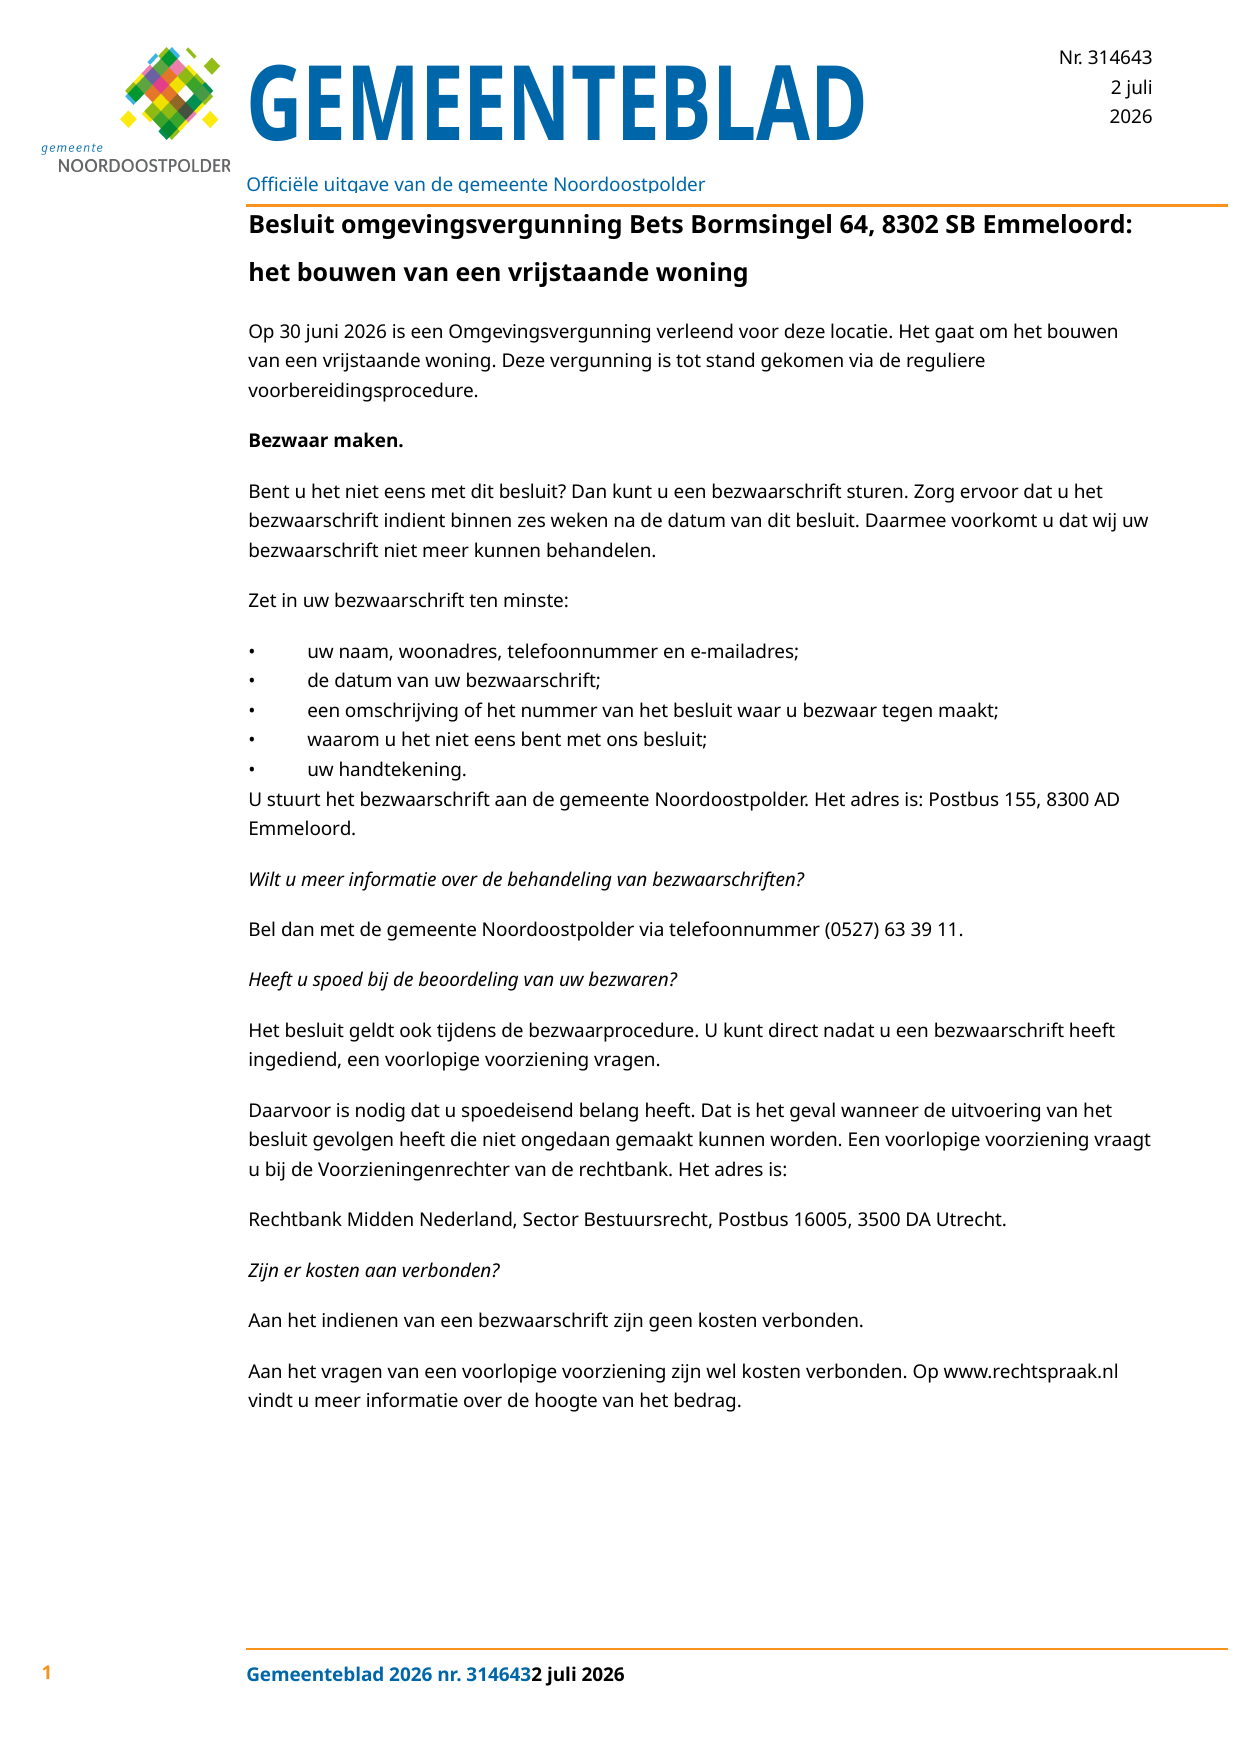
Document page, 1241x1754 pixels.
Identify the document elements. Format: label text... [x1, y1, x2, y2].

text Bezwaar maken. [248, 427, 1152, 453]
text Aan het indienen van een bezwaarschrift zijn geen kosten verbonden. [248, 1307, 1152, 1333]
text Zet in uw bezwaarschrift ten minste: [248, 587, 1152, 613]
text U stuurt het bezwaarschrift aan de gemeente Noordoostpolder. Het adres is: Postbus 155, 8300 AD Emmeloord. [248, 786, 1152, 841]
text Op 30 juni 2026 is een Omgevingsvergunning verleend voor deze locatie. Het gaat om het bouwen van een vrijstaande woning. Deze vergunning is tot stand gekomen via de reguliere voorbereidingsprocedure. [248, 318, 1152, 403]
text Rechtbank Midden Nederland, Sector Bestuursrecht, Postbus 16005, 3500 DA Utrecht. [248, 1207, 1152, 1232]
list een omschrijving of het nummer van het besluit waar u bezwaar tegen maakt; [248, 697, 1152, 723]
text Bent u het niet eens met dit besluit? Dan kunt u een bezwaarschrift sturen. Zorg ervoor dat u het bezwaarschrift indient binnen zes weken na de datum van dit besluit. Daarmee voorkomt u dat wij uw bezwaarschrift niet meer kunnen behandelen. [248, 478, 1152, 563]
list uw handtekening. [248, 756, 1152, 782]
text Het besluit geldt ook tijdens de bezwaarprocedure. U kunt direct nadat u een bezwaarschrift heeft ingediend, een voorlopige voorziening vragen. [248, 1017, 1152, 1072]
text Besluit omgevingsvergunning Bets Bormsingel 64, 8302 SB Emmeloord: het bouwen van een vrijstaande woning [248, 207, 1152, 288]
text Heeft u spoed bij de beoordeling van uw bezwaren? [248, 967, 1152, 992]
picture [41, 47, 231, 172]
text Zijn er kosten aan verbonden? [248, 1257, 1152, 1283]
text Aan het vragen van een voorlopige voorziening zijn wel kosten verbonden. Op www.rechtspraak.nl vindt u meer informatie over de hoogte van het bedrag. [248, 1358, 1152, 1413]
text Daarvoor is nodig dat u spoedeisend belang heeft. Dat is het geval wanneer de uitvoering van het besluit gevolgen heeft die niet ongedaan gemaakt kunnen worden. Een voorlopige voorziening vraagt u bij de Voorzieningenrechter van de rechtbank. Het adres is: [248, 1097, 1152, 1182]
list uw naam, woonadres, telefoonnummer en e-mailadres; [248, 638, 1152, 664]
list de datum van uw bezwaarschrift; [248, 667, 1152, 693]
text Wilt u meer informatie over de behandeling van bezwaarschriften? [248, 866, 1152, 892]
text Bel dan met de gemeente Noordoostpolder via telefoonnummer (0527) 63 39 11. [248, 916, 1152, 942]
list waarom u het niet eens bent met ons besluit; [248, 727, 1152, 752]
